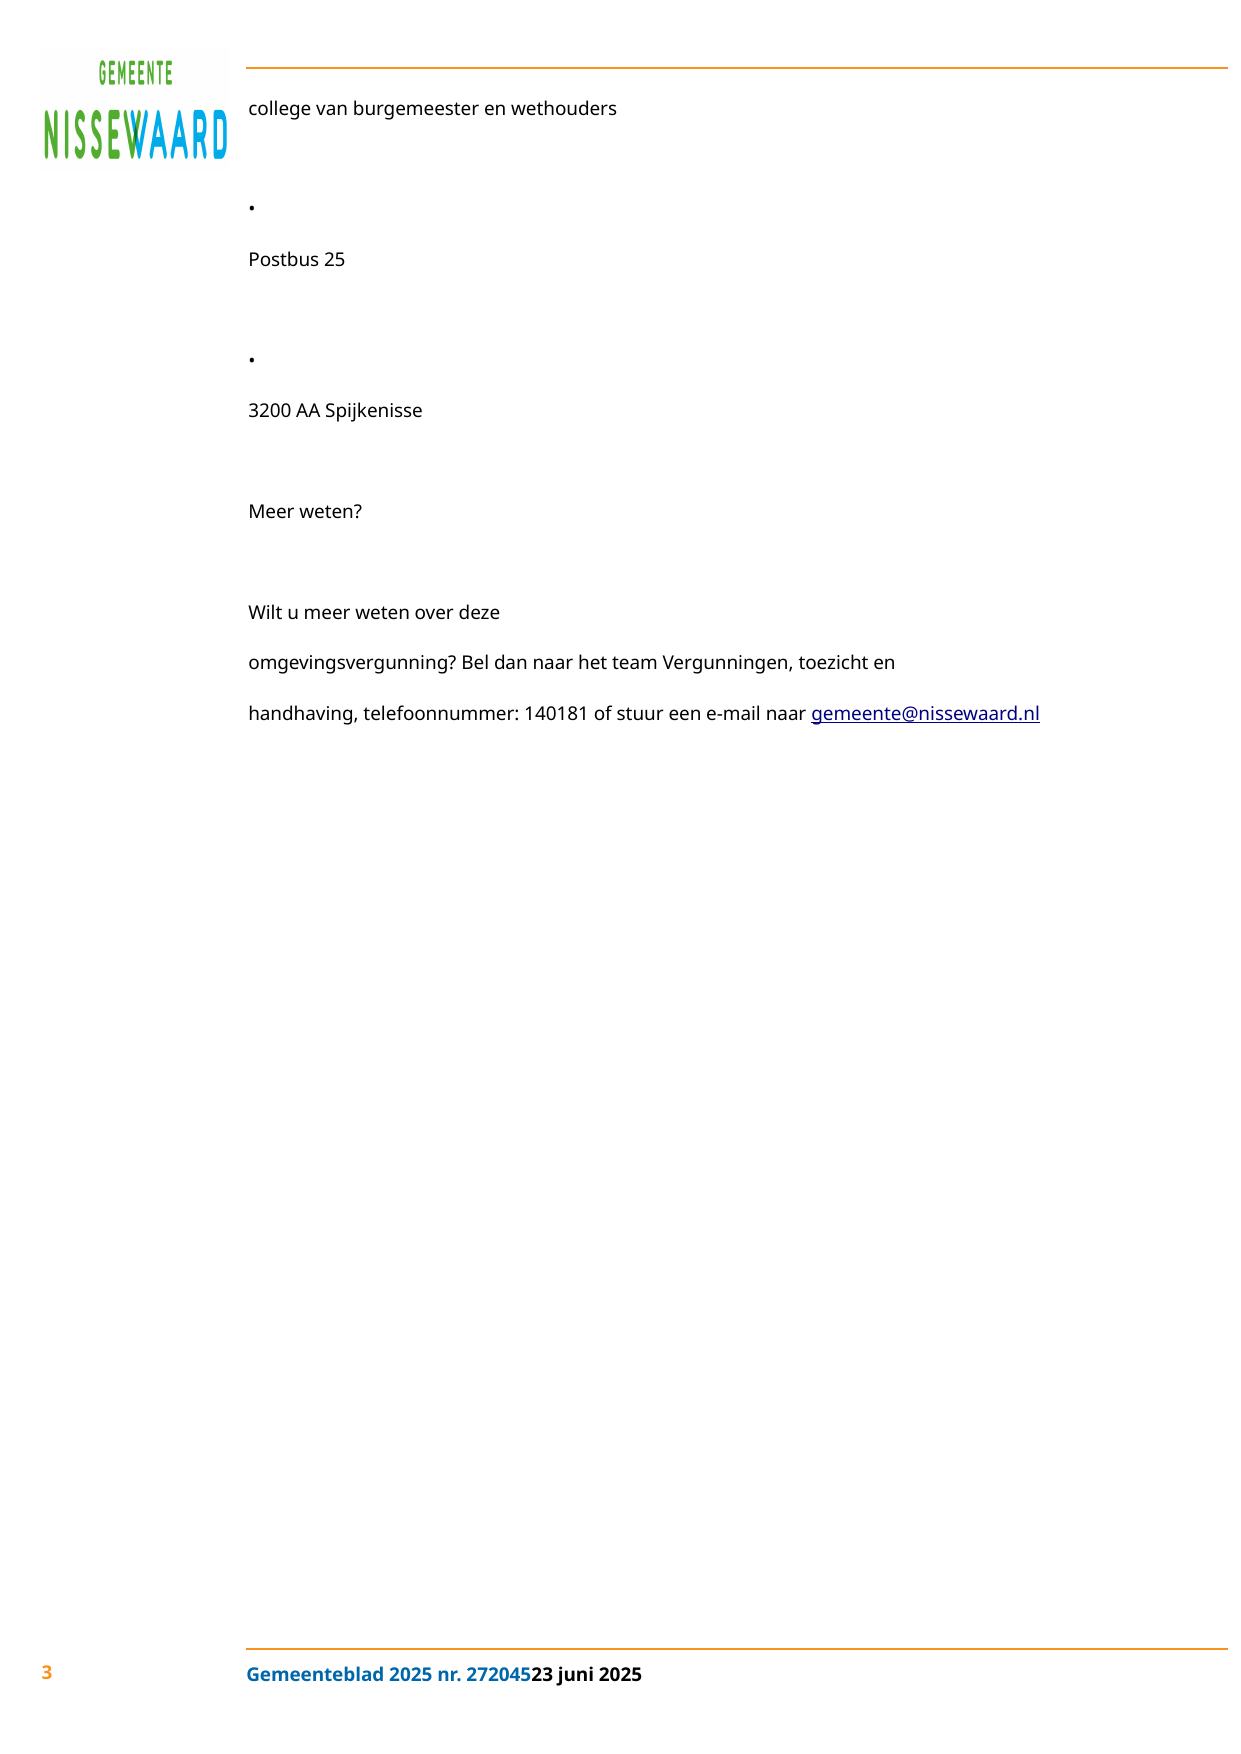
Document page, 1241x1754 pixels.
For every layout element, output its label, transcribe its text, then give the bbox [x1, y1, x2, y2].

text • [248, 347, 1152, 373]
text • [248, 196, 1152, 221]
text omgevingsvergunning? Bel dan naar het team Vergunningen, toezicht en [248, 649, 1152, 675]
text handhaving, telefoonnummer: 140181 of stuur een e-mail naar gemeente@nissewaard.nl [248, 700, 1152, 726]
text Wilt u meer weten over deze [248, 599, 1152, 625]
text Meer weten? [248, 498, 1152, 524]
text Postbus 25 [248, 246, 1152, 272]
text college van burgemeester en wethouders [248, 95, 1152, 121]
text 3200 AA Spijkenisse [248, 397, 1152, 423]
picture [41, 47, 231, 172]
